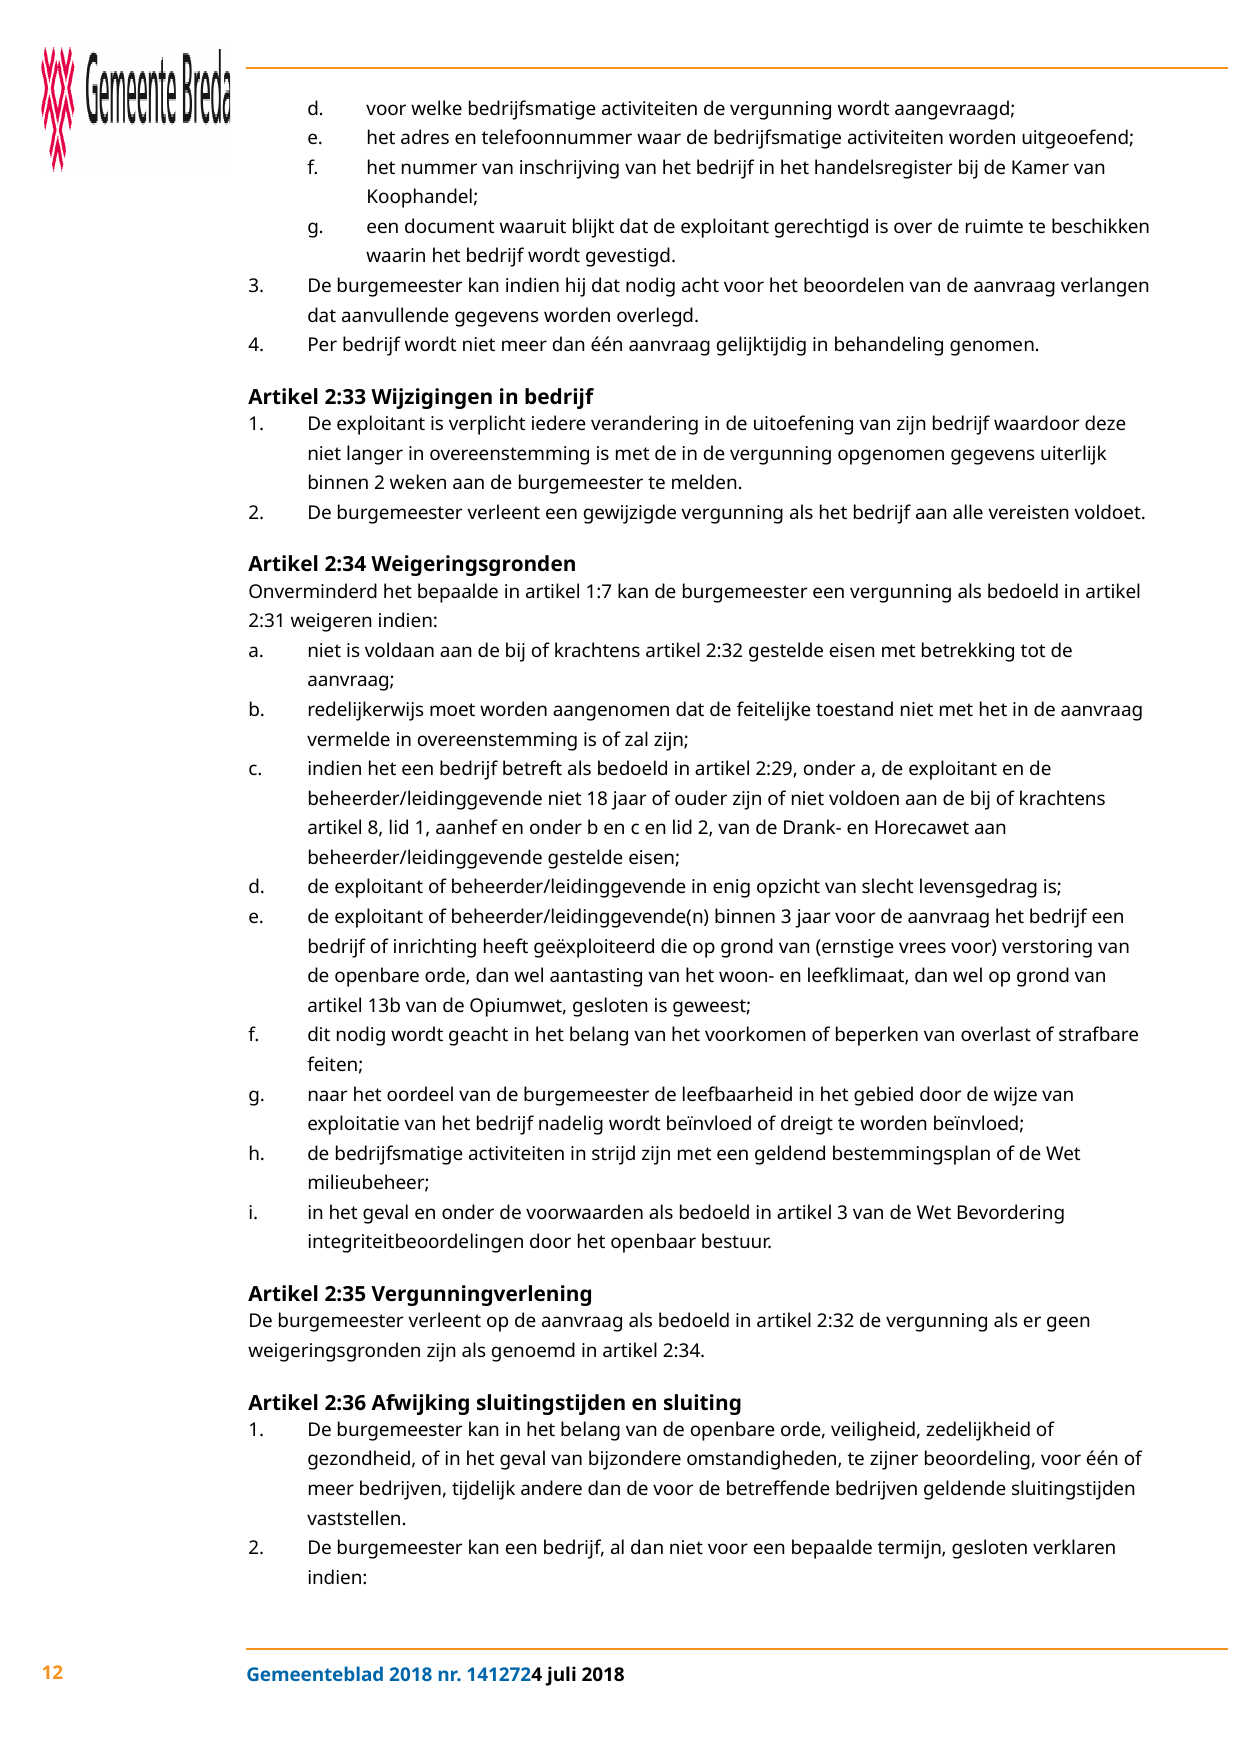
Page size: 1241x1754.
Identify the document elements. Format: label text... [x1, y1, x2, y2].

text Artikel 2:34 Weigeringsgronden [248, 549, 1152, 578]
text Onverminderd het bepaalde in artikel 1:7 kan de burgemeester een vergunning als bedoeld in artikel 2:31 weigeren indien: [248, 578, 1152, 633]
list het nummer van inschrijving van het bedrijf in het handelsregister bij de Kamer van Koophandel; [307, 154, 1152, 209]
list indien het een bedrijf betreft als bedoeld in artikel 2:29, onder a, de exploitant en de beheerder/leidinggevende niet 18 jaar of ouder zijn of niet voldoen aan de bij of krachtens artikel 8, lid 1, aanhef en onder b en c en lid 2, van de Drank- en Horecawet aan beheerder/leidinggevende gestelde eisen; [248, 755, 1152, 870]
text Artikel 2:36 Afwijking sluitingstijden en sluiting [248, 1388, 1152, 1416]
text Artikel 2:35 Vergunningverlening [248, 1279, 1152, 1308]
text De burgemeester verleent op de aanvraag als bedoeld in artikel 2:32 de vergunning als er geen weigeringsgronden zijn als genoemd in artikel 2:34. [248, 1308, 1152, 1363]
list De exploitant is verplicht iedere verandering in de uitoefening van zijn bedrijf waardoor deze niet langer in overeenstemming is met de in de vergunning opgenomen gegevens uiterlijk binnen 2 weken aan de burgemeester te melden. [248, 410, 1152, 495]
list de exploitant of beheerder/leidinggevende in enig opzicht van slecht levensgedrag is; [248, 874, 1152, 899]
text Artikel 2:33 Wijzigingen in bedrijf [248, 382, 1152, 410]
list de bedrijfsmatige activiteiten in strijd zijn met een geldend bestemmingsplan of de Wet milieubeheer; [248, 1140, 1152, 1195]
list De burgemeester kan indien hij dat nodig acht voor het beoordelen van de aanvraag verlangen dat aanvullende gegevens worden overlegd. [248, 272, 1152, 328]
list voor welke bedrijfsmatige activiteiten de vergunning wordt aangevraagd; [307, 95, 1152, 121]
list het adres en telefoonnummer waar de bedrijfsmatige activiteiten worden uitgeoefend; [307, 124, 1152, 150]
list dit nodig wordt geacht in het belang van het voorkomen of beperken van overlast of strafbare feiten; [248, 1022, 1152, 1077]
list De burgemeester kan een bedrijf, al dan niet voor een bepaalde termijn, gesloten verklaren indien: [248, 1534, 1152, 1590]
list een document waaruit blijkt dat de exploitant gerechtigd is over de ruimte te beschikken waarin het bedrijf wordt gevestigd. [307, 213, 1152, 268]
picture [41, 47, 231, 172]
list niet is voldaan aan de bij of krachtens artikel 2:32 gestelde eisen met betrekking tot de aanvraag; [248, 637, 1152, 692]
list in het geval en onder de voorwaarden als bedoeld in artikel 3 van de Wet Bevordering integriteitbeoordelingen door het openbaar bestuur. [248, 1199, 1152, 1254]
list Per bedrijf wordt niet meer dan één aanvraag gelijktijdig in behandeling genomen. [248, 331, 1152, 357]
list De burgemeester kan in het belang van de openbare orde, veiligheid, zedelijkheid of gezondheid, of in het geval van bijzondere omstandigheden, te zijner beoordeling, voor één of meer bedrijven, tijdelijk andere dan de voor de betreffende bedrijven geldende sluitingstijden vaststellen. [248, 1416, 1152, 1531]
list de exploitant of beheerder/leidinggevende(n) binnen 3 jaar voor de aanvraag het bedrijf een bedrijf of inrichting heeft geëxploiteerd die op grond van (ernstige vrees voor) verstoring van de openbare orde, dan wel aantasting van het woon- en leefklimaat, dan wel op grond van artikel 13b van de Opiumwet, gesloten is geweest; [248, 903, 1152, 1018]
list redelijkerwijs moet worden aangenomen dat de feitelijke toestand niet met het in de aanvraag vermelde in overeenstemming is of zal zijn; [248, 696, 1152, 752]
list naar het oordeel van de burgemeester de leefbaarheid in het gebied door de wijze van exploitatie van het bedrijf nadelig wordt beïnvloed of dreigt te worden beïnvloed; [248, 1081, 1152, 1136]
list De burgemeester verleent een gewijzigde vergunning als het bedrijf aan alle vereisten voldoet. [248, 499, 1152, 525]
